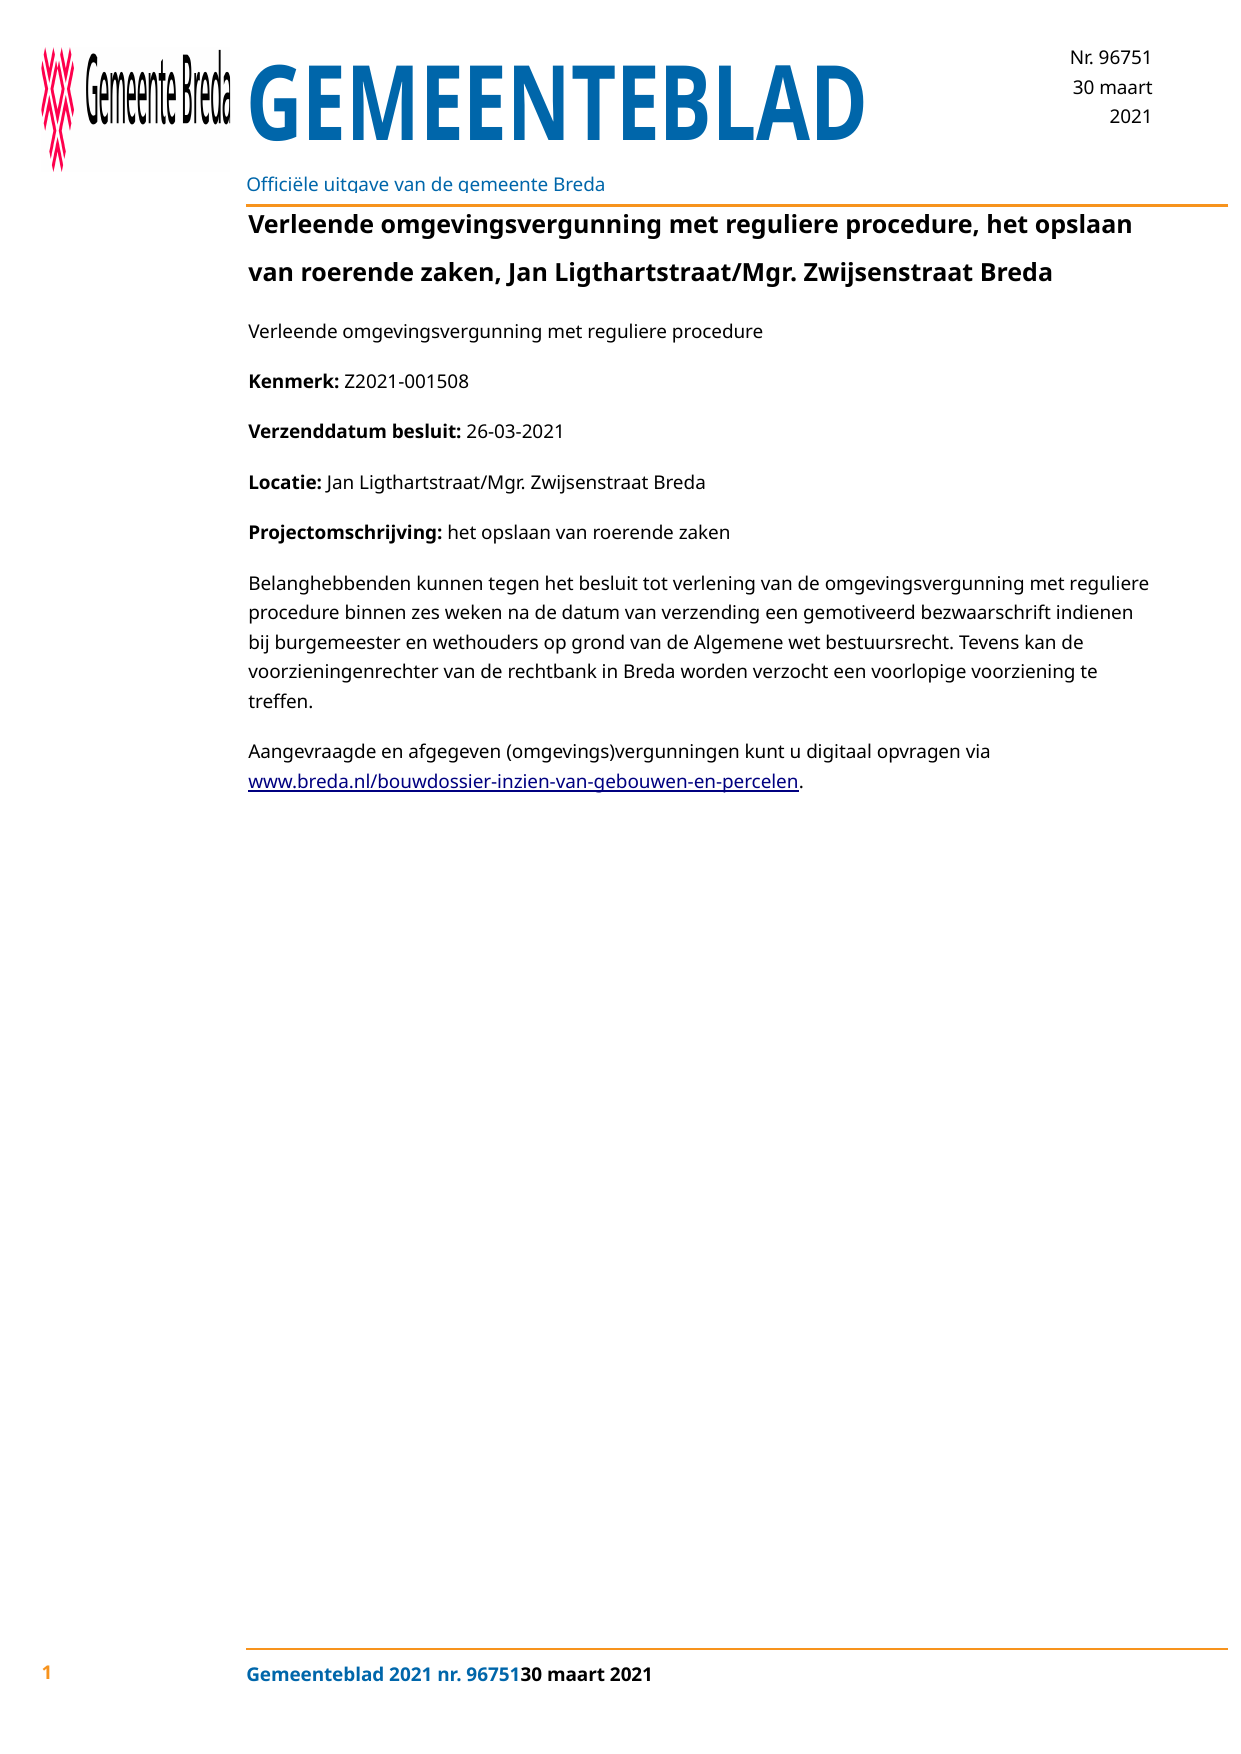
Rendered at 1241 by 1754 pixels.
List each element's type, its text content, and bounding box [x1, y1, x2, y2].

text Verleende omgevingsvergunning met reguliere procedure [248, 318, 1152, 344]
text Verleende omgevingsvergunning met reguliere procedure, het opslaan van roerende zaken, Jan Ligthartstraat/Mgr. Zwijsenstraat Breda [248, 207, 1152, 288]
text Belanghebbenden kunnen tegen het besluit tot verlening van de omgevingsvergunning met reguliere procedure binnen zes weken na de datum van verzending een gemotiveerd bezwaarschrift indienen bij burgemeester en wethouders op grond van de Algemene wet bestuursrecht. Tevens kan de voorzieningenrechter van de rechtbank in Breda worden verzocht een voorlopige voorziening te treffen. [248, 570, 1152, 714]
text Kenmerk: Z2021-001508 [248, 368, 1152, 394]
text Locatie: Jan Ligthartstraat/Mgr. Zwijsenstraat Breda [248, 469, 1152, 495]
text Aangevraagde en afgegeven (omgevings)vergunningen kunt u digitaal opvragen via www.breda.nl/bouwdossier-inzien-van-gebouwen-en-percelen. [248, 739, 1152, 794]
text Projectomschrijving: het opslaan van roerende zaken [248, 519, 1152, 545]
text Verzenddatum besluit: 26-03-2021 [248, 419, 1152, 444]
picture [41, 47, 231, 172]
